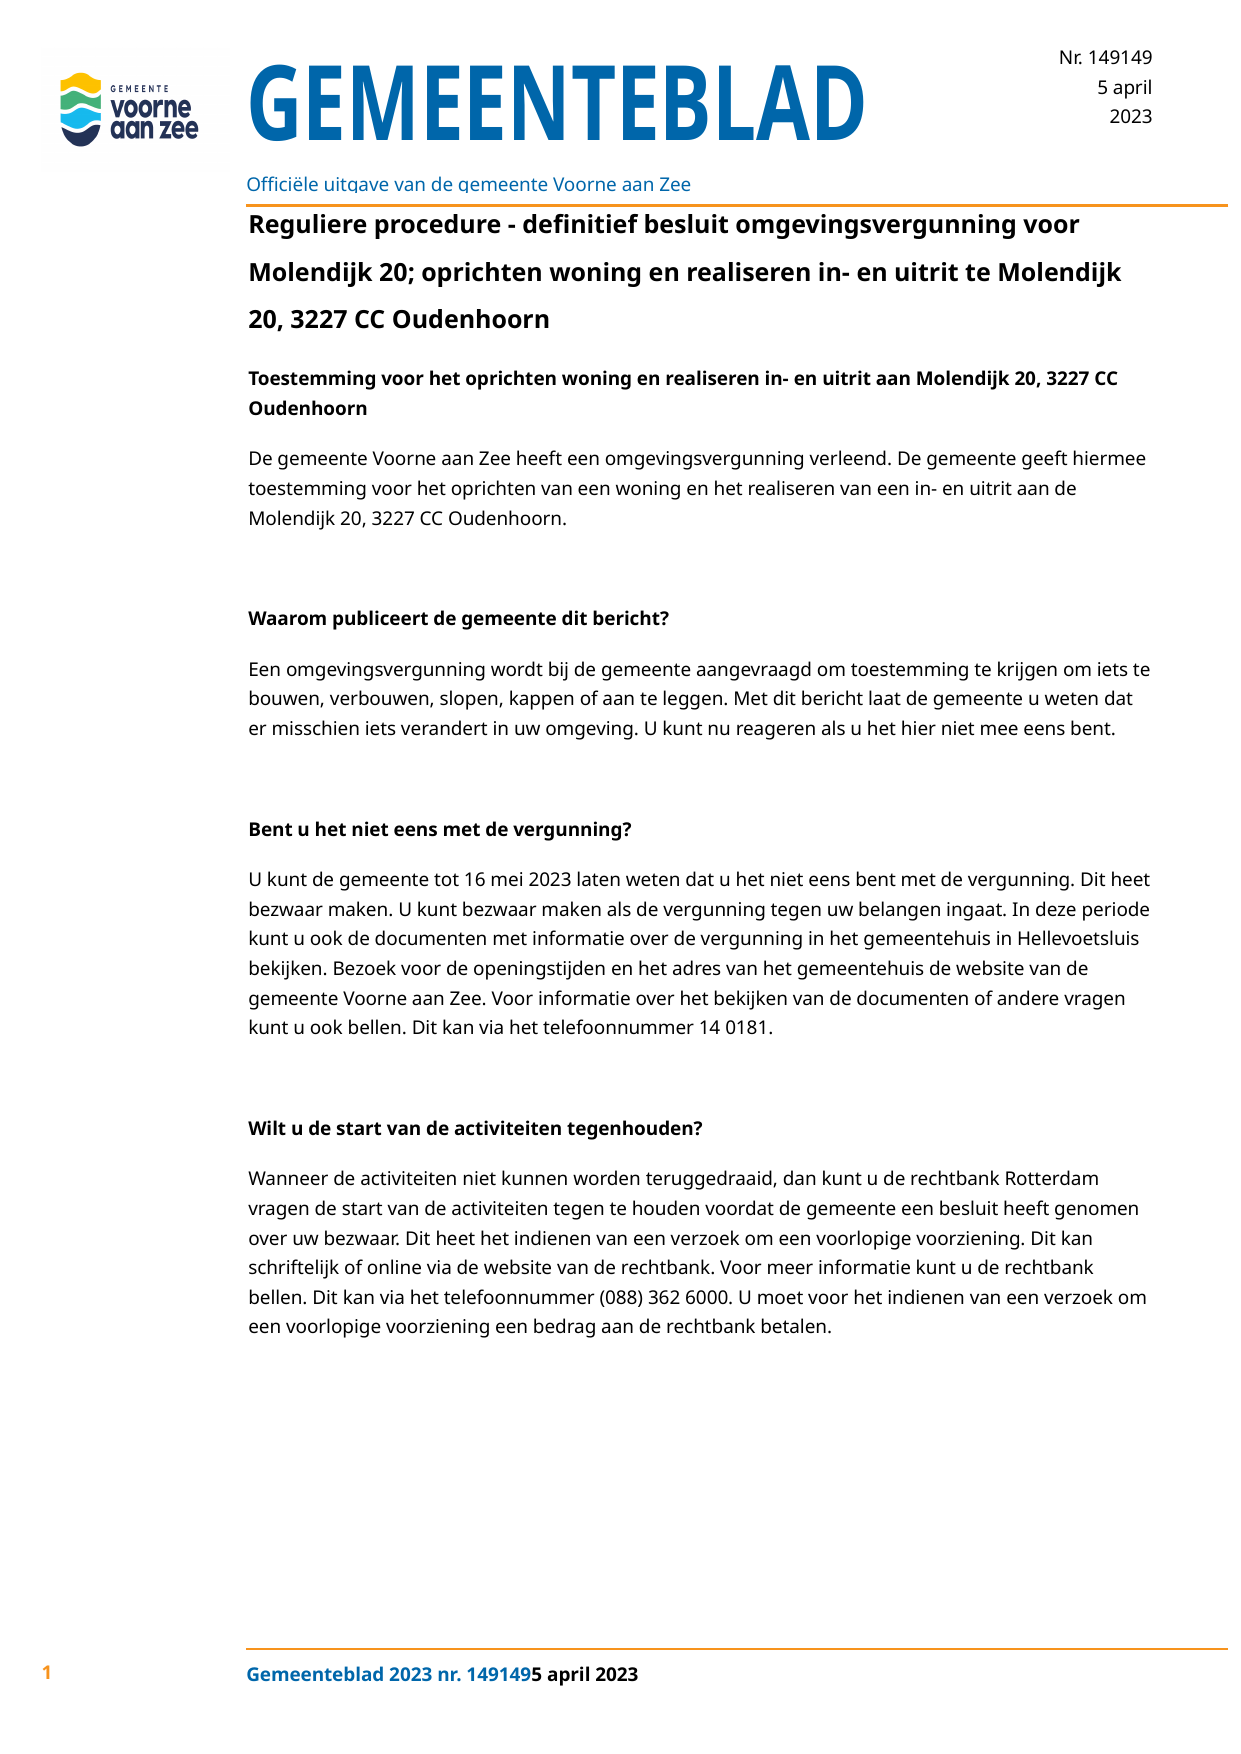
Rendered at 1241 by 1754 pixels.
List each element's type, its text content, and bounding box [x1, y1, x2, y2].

text U kunt de gemeente tot 16 mei 2023 laten weten dat u het niet eens bent met de vergunning. Dit heet bezwaar maken. U kunt bezwaar maken als de vergunning tegen uw belangen ingaat. In deze periode kunt u ook de documenten met informatie over de vergunning in het gemeentehuis in Hellevoetsluis bekijken. Bezoek voor de openingstijden en het adres van het gemeentehuis de website van de gemeente Voorne aan Zee. Voor informatie over het bekijken van de documenten of andere vragen kunt u ook bellen. Dit kan via het telefoonnummer 14 0181. [248, 866, 1152, 1040]
text Wanneer de activiteiten niet kunnen worden teruggedraaid, dan kunt u de rechtbank Rotterdam vragen de start van de activiteiten tegen te houden voordat de gemeente een besluit heeft genomen over uw bezwaar. Dit heet het indienen van een verzoek om een voorlopige voorziening. Dit kan schriftelijk of online via de website van de rechtbank. Voor meer informatie kunt u de rechtbank bellen. Dit kan via het telefoonnummer (088) 362 6000. U moet voor het indienen van een verzoek om een voorlopige voorziening een bedrag aan de rechtbank betalen. [248, 1166, 1152, 1339]
picture [41, 47, 231, 172]
text Bent u het niet eens met de vergunning? [248, 816, 1152, 842]
text Een omgevingsvergunning wordt bij de gemeente aangevraagd om toestemming te krijgen om iets te bouwen, verbouwen, slopen, kappen of aan te leggen. Met dit bericht laat de gemeente u weten dat er misschien iets verandert in uw omgeving. U kunt nu reageren als u het hier niet mee eens bent. [248, 656, 1152, 741]
text Waarom publiceert de gemeente dit bericht? [248, 606, 1152, 631]
text De gemeente Voorne aan Zee heeft een omgevingsvergunning verleend. De gemeente geeft hiermee toestemming voor het oprichten van een woning en het realiseren van een in- en uitrit aan de Molendijk 20, 3227 CC Oudenhoorn. [248, 446, 1152, 530]
text Reguliere procedure - definitief besluit omgevingsvergunning voor Molendijk 20; oprichten woning en realiseren in- en uitrit te Molendijk 20, 3227 CC Oudenhoorn [248, 207, 1152, 336]
text Wilt u de start van de activiteiten tegenhouden? [248, 1115, 1152, 1141]
text Toestemming voor het oprichten woning en realiseren in- en uitrit aan Molendijk 20, 3227 CC Oudenhoorn [248, 366, 1152, 421]
